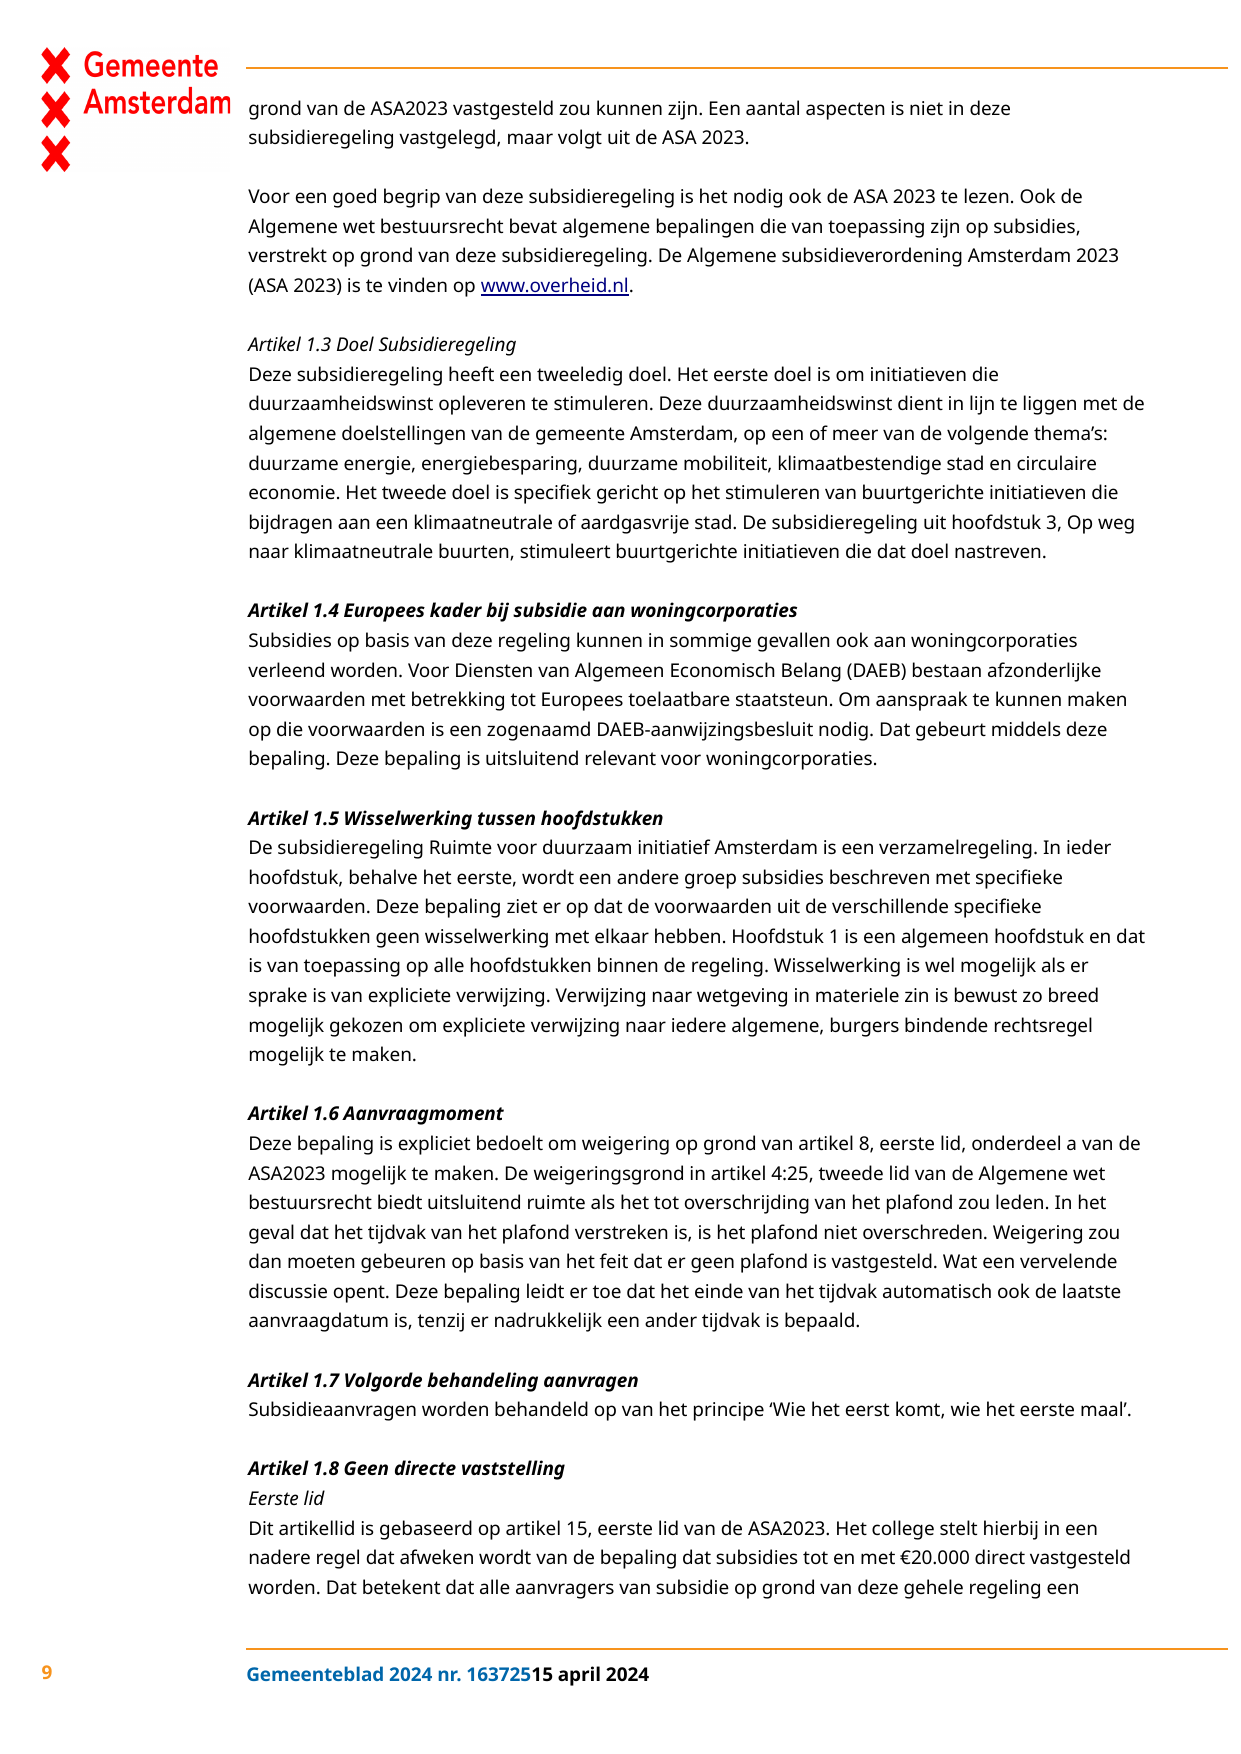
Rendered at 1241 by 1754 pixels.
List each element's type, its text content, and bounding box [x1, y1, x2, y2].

text Dit artikellid is gebaseerd op artikel 15, eerste lid van de ASA2023. Het college stelt hierbij in een nadere regel dat afweken wordt van de bepaling dat subsidies tot en met €20.000 direct vastgesteld worden. Dat betekent dat alle aanvragers van subsidie op grond van deze gehele regeling een [248, 1515, 1152, 1600]
text Artikel 1.3 Doel Subsidieregeling [248, 331, 1152, 357]
text Artikel 1.7 Volgorde behandeling aanvragen [248, 1367, 1152, 1393]
text Artikel 1.8 Geen directe vaststelling [248, 1456, 1152, 1481]
text Artikel 1.4 Europees kader bij subsidie aan woningcorporaties [248, 598, 1152, 623]
text Artikel 1.5 Wisselwerking tussen hoofdstukken [248, 805, 1152, 831]
text Subsidies op basis van deze regeling kunnen in sommige gevallen ook aan woningcorporaties verleend worden. Voor Diensten van Algemeen Economisch Belang (DAEB) bestaan afzonderlijke voorwaarden met betrekking tot Europees toelaatbare staatsteun. Om aanspraak te kunnen maken op die voorwaarden is een zogenaamd DAEB-aanwijzingsbesluit nodig. Dat gebeurt middels deze bepaling. Deze bepaling is uitsluitend relevant voor woningcorporaties. [248, 627, 1152, 771]
text grond van de ASA2023 vastgesteld zou kunnen zijn. Een aantal aspecten is niet in deze subsidieregeling vastgelegd, maar volgt uit de ASA 2023. [248, 95, 1152, 150]
text Voor een goed begrip van deze subsidieregeling is het nodig ook de ASA 2023 te lezen. Ook de Algemene wet bestuursrecht bevat algemene bepalingen die van toepassing zijn op subsidies, verstrekt op grond van deze subsidieregeling. De Algemene subsidieverordening Amsterdam 2023 (ASA 2023) is te vinden op www.overheid.nl. [248, 183, 1152, 298]
text De subsidieregeling Ruimte voor duurzaam initiatief Amsterdam is een verzamelregeling. In ieder hoofdstuk, behalve het eerste, wordt een andere groep subsidies beschreven met specifieke voorwaarden. Deze bepaling ziet er op dat de voorwaarden uit de verschillende specifieke hoofdstukken geen wisselwerking met elkaar hebben. Hoofdstuk 1 is een algemeen hoofdstuk en dat is van toepassing op alle hoofdstukken binnen de regeling. Wisselwerking is wel mogelijk als er sprake is van expliciete verwijzing. Verwijzing naar wetgeving in materiele zin is bewust zo breed mogelijk gekozen om expliciete verwijzing naar iedere algemene, burgers bindende rechtsregel mogelijk te maken. [248, 834, 1152, 1067]
text Deze subsidieregeling heeft een tweeledig doel. Het eerste doel is om initiatieven die duurzaamheidswinst opleveren te stimuleren. Deze duurzaamheidswinst dient in lijn te liggen met de algemene doelstellingen van de gemeente Amsterdam, op een of meer van de volgende thema’s: duurzame energie, energiebesparing, duurzame mobiliteit, klimaatbestendige stad en circulaire economie. Het tweede doel is specifiek gericht op het stimuleren van buurtgerichte initiatieven die bijdragen aan een klimaatneutrale of aardgasvrije stad. De subsidieregeling uit hoofdstuk 3, Op weg naar klimaatneutrale buurten, stimuleert buurtgerichte initiatieven die dat doel nastreven. [248, 361, 1152, 564]
text Subsidieaanvragen worden behandeld op van het principe ‘Wie het eerst komt, wie het eerste maal’. [248, 1396, 1152, 1422]
text Deze bepaling is expliciet bedoelt om weigering op grond van artikel 8, eerste lid, onderdeel a van de ASA2023 mogelijk te maken. De weigeringsgrond in artikel 4:25, tweede lid van de Algemene wet bestuursrecht biedt uitsluitend ruimte als het tot overschrijding van het plafond zou leden. In het geval dat het tijdvak van het plafond verstreken is, is het plafond niet overschreden. Weigering zou dan moeten gebeuren op basis van het feit dat er geen plafond is vastgesteld. Wat een vervelende discussie opent. Deze bepaling leidt er toe dat het einde van het tijdvak automatisch ook de laatste aanvraagdatum is, tenzij er nadrukkelijk een ander tijdvak is bepaald. [248, 1130, 1152, 1333]
text Eerste lid [248, 1485, 1152, 1511]
text Artikel 1.6 Aanvraagmoment [248, 1101, 1152, 1126]
picture [41, 47, 231, 172]
